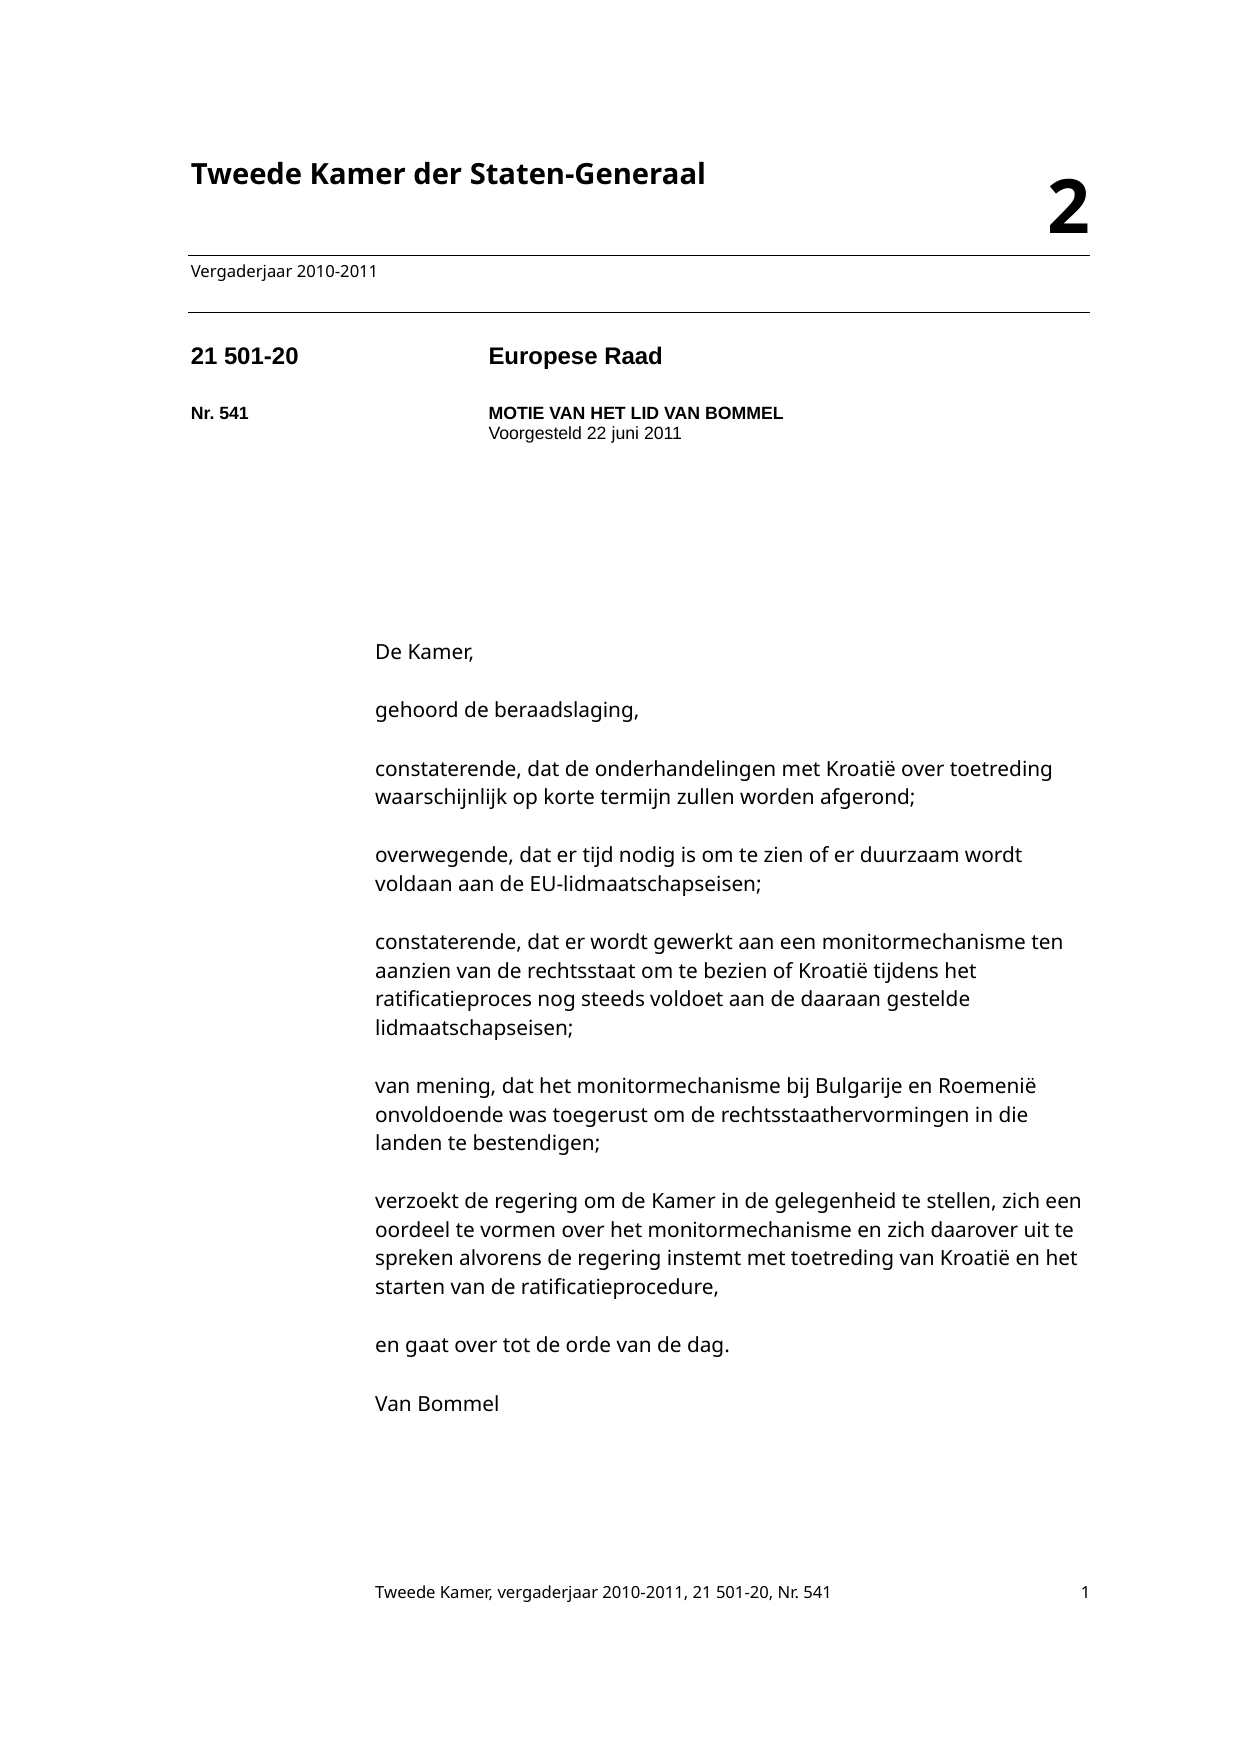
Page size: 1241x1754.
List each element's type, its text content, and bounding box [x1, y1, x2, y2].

text constaterende, dat er wordt gewerkt aan een monitormechanisme ten aanzien van de rechtsstaat om te bezien of Kroatië tijdens het ratificatieproces nog steeds voldoet aan de daaraan gestelde lidmaatschapseisen; [375, 927, 1090, 1041]
table_cell [485, 256, 1090, 312]
text De Kamer, [375, 637, 1090, 665]
table_cell [188, 313, 485, 339]
text constaterende, dat de onderhandelingen met Kroatië over toetreding waarschijnlijk op korte termijn zullen worden afgerond; [375, 754, 1090, 811]
table_header 2 [910, 150, 1090, 255]
table_cell Nr. 541 [188, 399, 485, 518]
table_cell Vergaderjaar 2010-2011 [188, 256, 485, 312]
table_header Tweede Kamer der Staten-Generaal [188, 150, 909, 255]
table_cell 21 501-20 [188, 339, 485, 399]
text en gaat over tot de orde van de dag. [375, 1330, 1090, 1359]
table_cell MOTIE VAN HET LID VAN BOMMEL Voorgesteld 22 juni 2011 [485, 399, 1090, 518]
text gehoord de beraadslaging, [375, 695, 1090, 724]
text van mening, dat het monitormechanisme bij Bulgarije en Roemenië onvoldoende was toegerust om de rechtsstaathervormingen in die landen te bestendigen; [375, 1071, 1090, 1157]
text verzoekt de regering om de Kamer in de gelegenheid te stellen, zich een oordeel te vormen over het monitormechanisme en zich daarover uit te spreken alvorens de regering instemt met toetreding van Kroatië en het starten van de ratificatieprocedure, [375, 1187, 1090, 1300]
table_cell Europese Raad [485, 339, 1090, 399]
text Van Bommel [375, 1389, 1090, 1417]
table_cell [485, 313, 1090, 339]
text overwegende, dat er tijd nodig is om te zien of er duurzaam wordt voldaan aan de EU-lidmaatschapseisen; [375, 841, 1090, 897]
